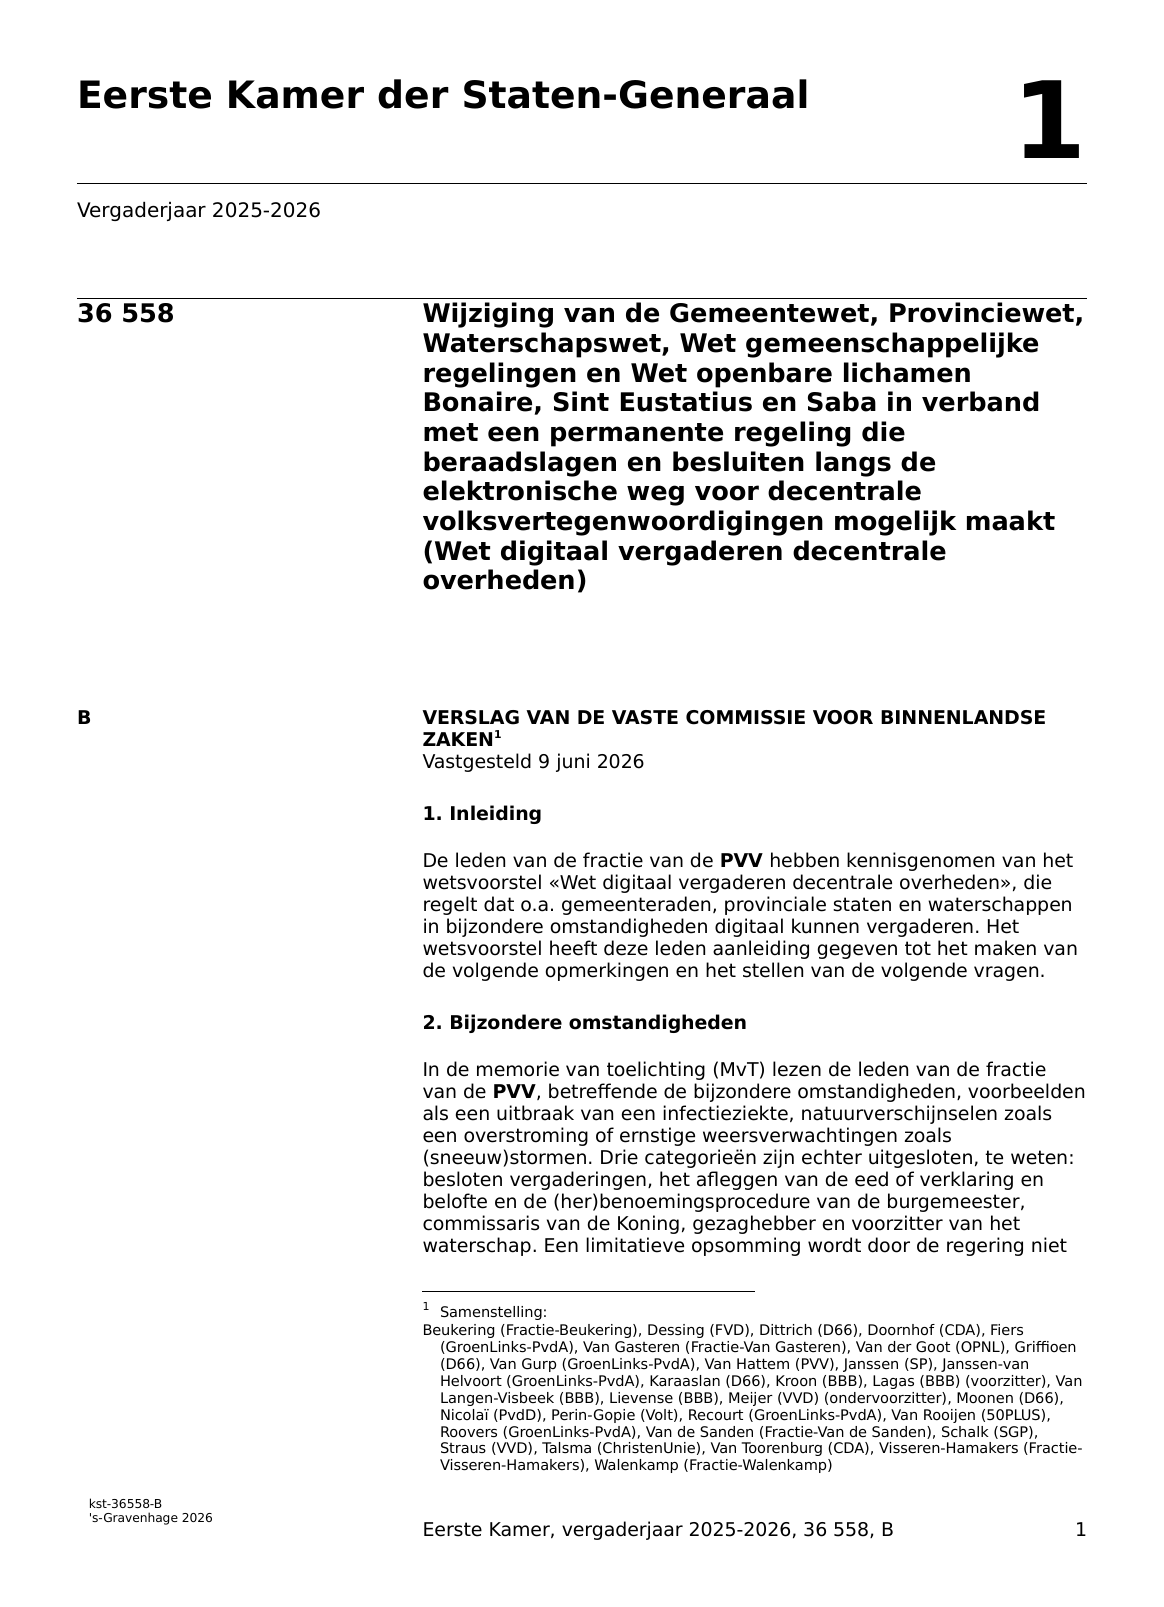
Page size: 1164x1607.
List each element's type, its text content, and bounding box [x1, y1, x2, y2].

text De leden van de fractie van de PVV hebben kennisgenomen van het wetsvoorstel «Wet digitaal vergaderen decentrale overheden», die regelt dat o.a. gemeenteraden, provinciale staten en waterschappen in bijzondere omstandigheden digitaal kunnen vergaderen. Het wetsvoorstel heeft deze leden aanleiding gegeven tot het maken van de volgende opmerkingen en het stellen van de volgende vragen. [422, 850, 1087, 982]
subtitle 2. Bijzondere omstandigheden [422, 1012, 1087, 1034]
table_cell Vergaderjaar 2025-2026 [77, 184, 1087, 298]
table_header 1 [886, 59, 1087, 183]
text In de memorie van toelichting (MvT) lezen de leden van de fractie van de PVV, betreffende de bijzondere omstandigheden, voorbeelden als een uitbraak van een infectieziekte, natuurverschijnselen zoals een overstroming of ernstige weersverwachtingen zoals (sneeuw)stormen. Drie categorieën zijn echter uitgesloten, te weten: besloten vergaderingen, het afleggen van de eed of verklaring en belofte en de (her)benoemingsprocedure van de burgemeester, commissaris van de Koning, gezaghebber en voorzitter van het waterschap. Een limitatieve opsomming wordt door de regering niet [422, 1059, 1087, 1256]
text Beukering (Fractie-Beukering), Dessing (FVD), Dittrich (D66), Doornhof (CDA), Fiers (GroenLinks-PvdA), Van Gasteren (Fractie-Van Gasteren), Van der Goot (OPNL), Griffioen (D66), Van Gurp (GroenLinks-PvdA), Van Hattem (PVV), Janssen (SP), Janssen-van Helvoort (GroenLinks-PvdA), Karaaslan (D66), Kroon (BBB), Lagas (BBB) (voorzitter), Van Langen-Visbeek (BBB), Lievense (BBB), Meijer (VVD) (ondervoorzitter), Moonen (D66), Nicolaï (PvdD), Perin-Gopie (Volt), Recourt (GroenLinks-PvdA), Van Rooijen (50PLUS), Roovers (GroenLinks-PvdA), Van de Sanden (Fractie-Van de Sanden), Schalk (SGP), Straus (VVD), Talsma (ChristenUnie), Van Toorenburg (CDA), Visseren-Hamakers (Fractie-Visseren-Hamakers), Walenkamp (Fractie-Walenkamp) [422, 1322, 1087, 1474]
text Samenstelling: [422, 1300, 1087, 1322]
text kst-36558-B [88, 1497, 323, 1511]
text Vastgesteld 9 juni 2026 [422, 751, 1087, 773]
table_header Eerste Kamer der Staten-Generaal [77, 59, 886, 183]
subtitle B VERSLAG VAN DE VASTE COMMISSIE VOOR BINNENLANDSE ZAKEN [77, 707, 1087, 751]
subtitle 1. Inleiding [422, 803, 1087, 825]
subtitle 36 558 Wijziging van de Gemeentewet, Provinciewet, Waterschapswet, Wet gemeenschappelijke regelingen en Wet openbare lichamen Bonaire, Sint Eustatius en Saba in verband met een permanente regeling die beraadslagen en besluiten langs de elektronische weg voor decentrale volksvertegenwoordigingen mogelijk maakt (Wet digitaal vergaderen decentrale overheden) [77, 299, 1087, 596]
text 's-Gravenhage 2026 [88, 1511, 323, 1525]
